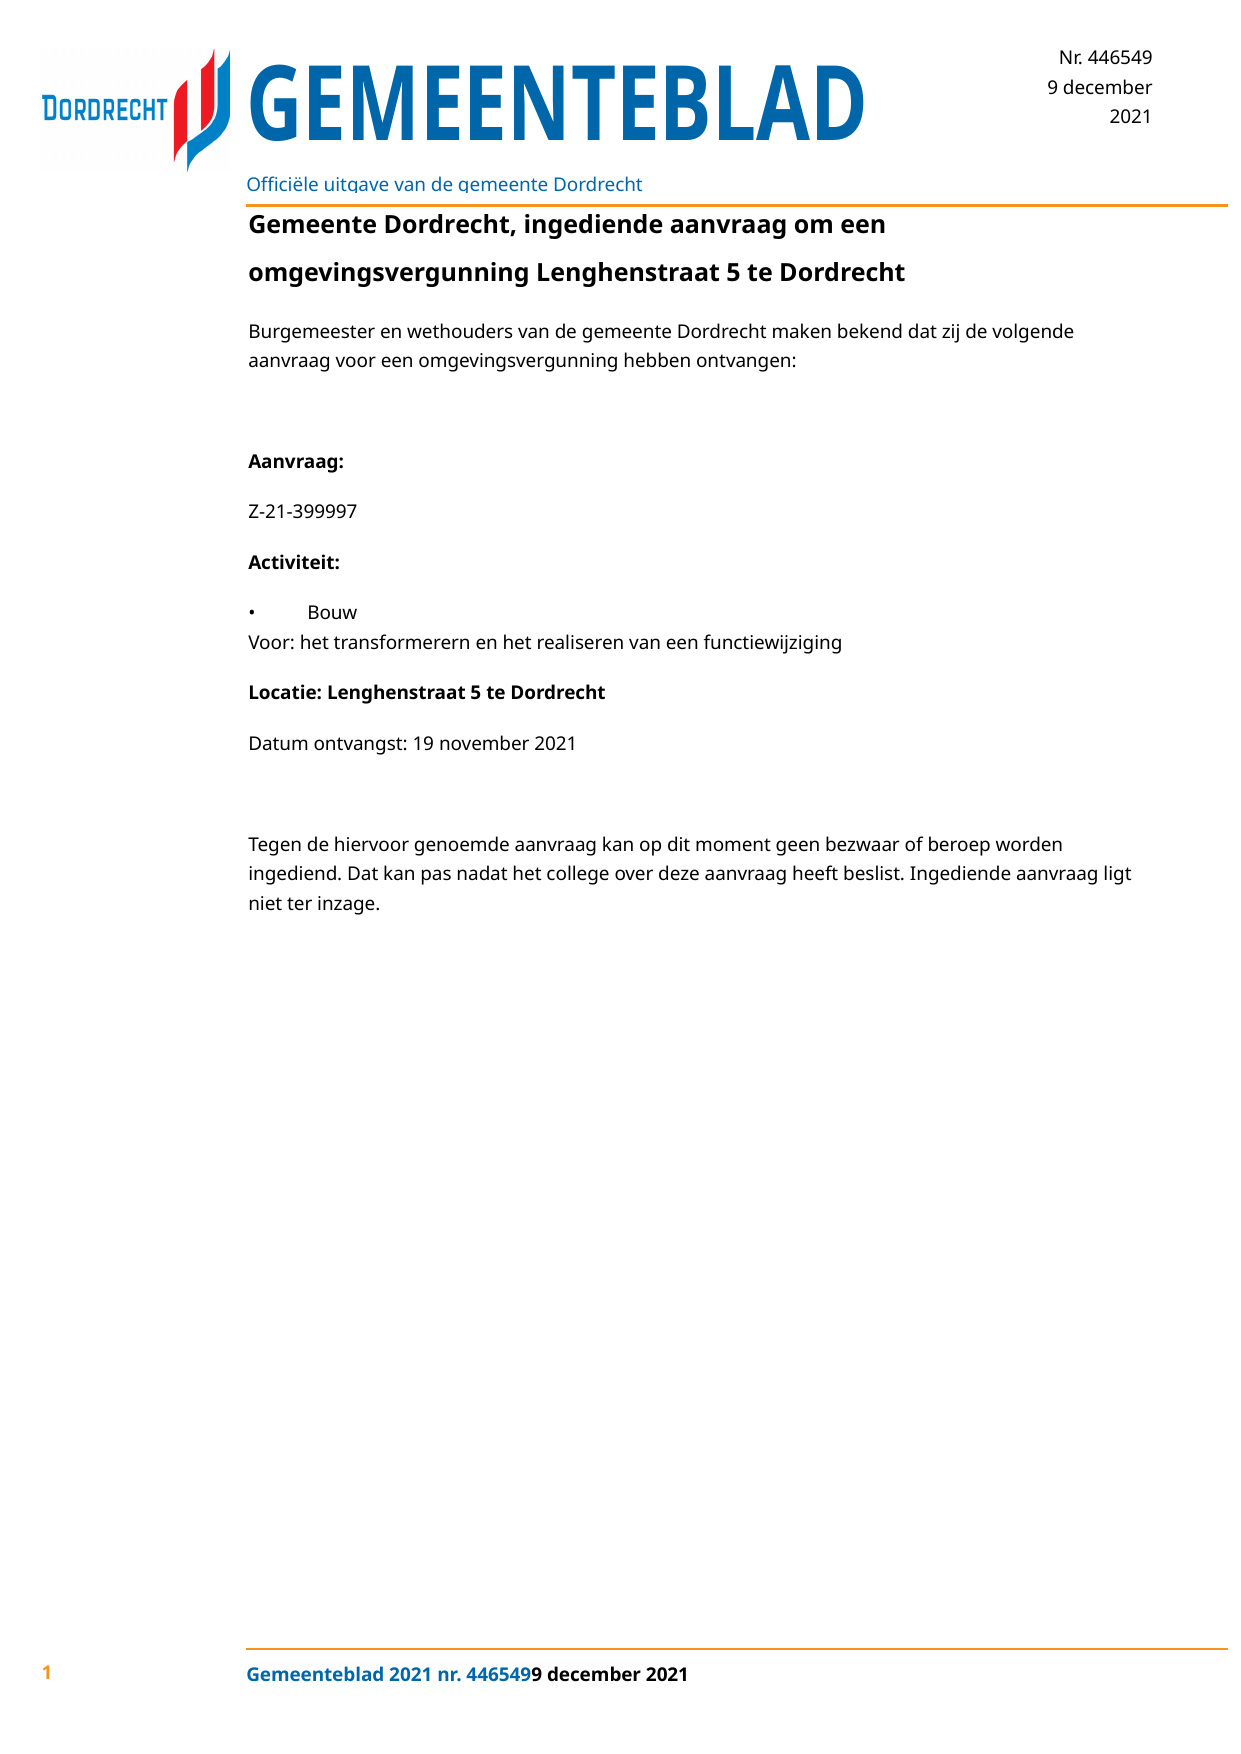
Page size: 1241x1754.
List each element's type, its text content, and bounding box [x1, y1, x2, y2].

text Burgemeester en wethouders van de gemeente Dordrecht maken bekend dat zij de volgende aanvraag voor een omgevingsvergunning hebben ontvangen: [248, 318, 1152, 373]
text Activiteit: [248, 549, 1152, 575]
text Gemeente Dordrecht, ingediende aanvraag om een omgevingsvergunning Lenghenstraat 5 te Dordrecht [248, 207, 1152, 288]
text Datum ontvangst: 19 november 2021 [248, 730, 1152, 756]
text Aanvraag: [248, 448, 1152, 474]
text Locatie: Lenghenstraat 5 te Dordrecht [248, 679, 1152, 705]
text Voor: het transformerern en het realiseren van een functiewijziging [248, 629, 1152, 655]
text Z-21-399997 [248, 499, 1152, 524]
text Tegen de hiervoor genoemde aanvraag kan op dit moment geen bezwaar of beroep worden ingediend. Dat kan pas nadat het college over deze aanvraag heeft beslist. Ingediende aanvraag ligt niet ter inzage. [248, 831, 1152, 916]
list Bouw [248, 599, 1152, 625]
picture [41, 47, 231, 172]
